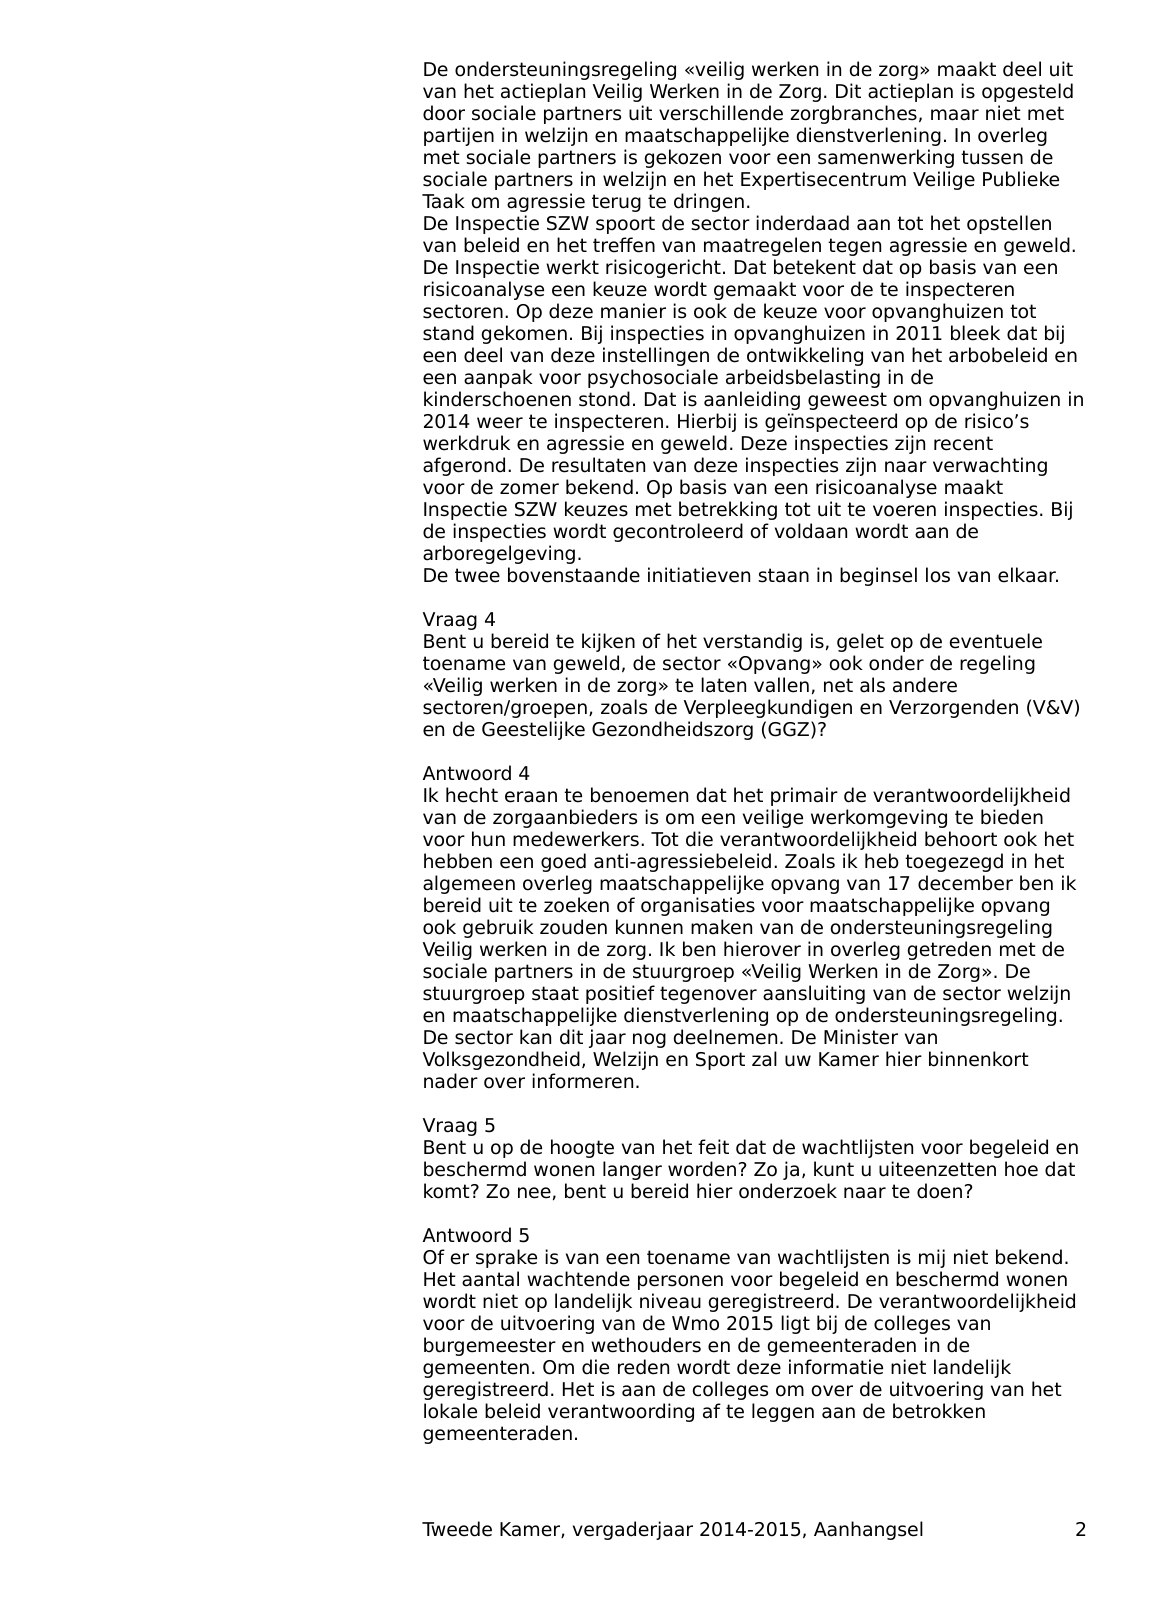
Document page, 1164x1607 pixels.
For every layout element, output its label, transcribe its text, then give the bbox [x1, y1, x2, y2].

text Antwoord 4 [422, 763, 1087, 785]
text Of er sprake is van een toename van wachtlijsten is mij niet bekend. Het aantal wachtende personen voor begeleid en beschermd wonen wordt niet op landelijk niveau geregistreerd. De verantwoordelijkheid voor de uitvoering van de Wmo 2015 ligt bij de colleges van burgemeester en wethouders en de gemeenteraden in de gemeenten. Om die reden wordt deze informatie niet landelijk geregistreerd. Het is aan de colleges om over de uitvoering van het lokale beleid verantwoording af te leggen aan de betrokken gemeenteraden. [422, 1247, 1087, 1444]
text Vraag 4 [422, 609, 1087, 631]
text Vraag 5 [422, 1115, 1087, 1137]
text Bent u op de hoogte van het feit dat de wachtlijsten voor begeleid en beschermd wonen langer worden? Zo ja, kunt u uiteenzetten hoe dat komt? Zo nee, bent u bereid hier onderzoek naar te doen? [422, 1137, 1087, 1203]
text Bent u bereid te kijken of het verstandig is, gelet op de eventuele toename van geweld, de sector «Opvang» ook onder de regeling «Veilig werken in de zorg» te laten vallen, net als andere sectoren/groepen, zoals de Verpleegkundigen en Verzorgenden (V&V) en de Geestelijke Gezondheidszorg (GGZ)? [422, 631, 1087, 741]
text Ik hecht eraan te benoemen dat het primair de verantwoordelijkheid van de zorgaanbieders is om een veilige werkomgeving te bieden voor hun medewerkers. Tot die verantwoordelijkheid behoort ook het hebben een goed anti-agressiebeleid. Zoals ik heb toegezegd in het algemeen overleg maatschappelijke opvang van 17 december ben ik bereid uit te zoeken of organisaties voor maatschappelijke opvang ook gebruik zouden kunnen maken van de ondersteuningsregeling Veilig werken in de zorg. Ik ben hierover in overleg getreden met de sociale partners in de stuurgroep «Veilig Werken in de Zorg». De stuurgroep staat positief tegenover aansluiting van de sector welzijn en maatschappelijke dienstverlening op de ondersteuningsregeling. De sector kan dit jaar nog deelnemen. De Minister van Volksgezondheid, Welzijn en Sport zal uw Kamer hier binnenkort nader over informeren. [422, 785, 1087, 1092]
text Antwoord 5 [422, 1225, 1087, 1247]
text De Inspectie SZW spoort de sector inderdaad aan tot het opstellen van beleid en het treffen van maatregelen tegen agressie en geweld. De Inspectie werkt risicogericht. Dat betekent dat op basis van een risicoanalyse een keuze wordt gemaakt voor de te inspecteren sectoren. Op deze manier is ook de keuze voor opvanghuizen tot stand gekomen. Bij inspecties in opvanghuizen in 2011 bleek dat bij een deel van deze instellingen de ontwikkeling van het arbobeleid en een aanpak voor psychosociale arbeidsbelasting in de kinderschoenen stond. Dat is aanleiding geweest om opvanghuizen in 2014 weer te inspecteren. Hierbij is geïnspecteerd op de risico’s werkdruk en agressie en geweld. Deze inspecties zijn recent afgerond. De resultaten van deze inspecties zijn naar verwachting voor de zomer bekend. Op basis van een risicoanalyse maakt Inspectie SZW keuzes met betrekking tot uit te voeren inspecties. Bij de inspecties wordt gecontroleerd of voldaan wordt aan de arboregelgeving. [422, 213, 1087, 564]
text De twee bovenstaande initiatieven staan in beginsel los van elkaar. [422, 564, 1087, 587]
text De ondersteuningsregeling «veilig werken in de zorg» maakt deel uit van het actieplan Veilig Werken in de Zorg. Dit actieplan is opgesteld door sociale partners uit verschillende zorgbranches, maar niet met partijen in welzijn en maatschappelijke dienstverlening. In overleg met sociale partners is gekozen voor een samenwerking tussen de sociale partners in welzijn en het Expertisecentrum Veilige Publieke Taak om agressie terug te dringen. [422, 59, 1087, 213]
